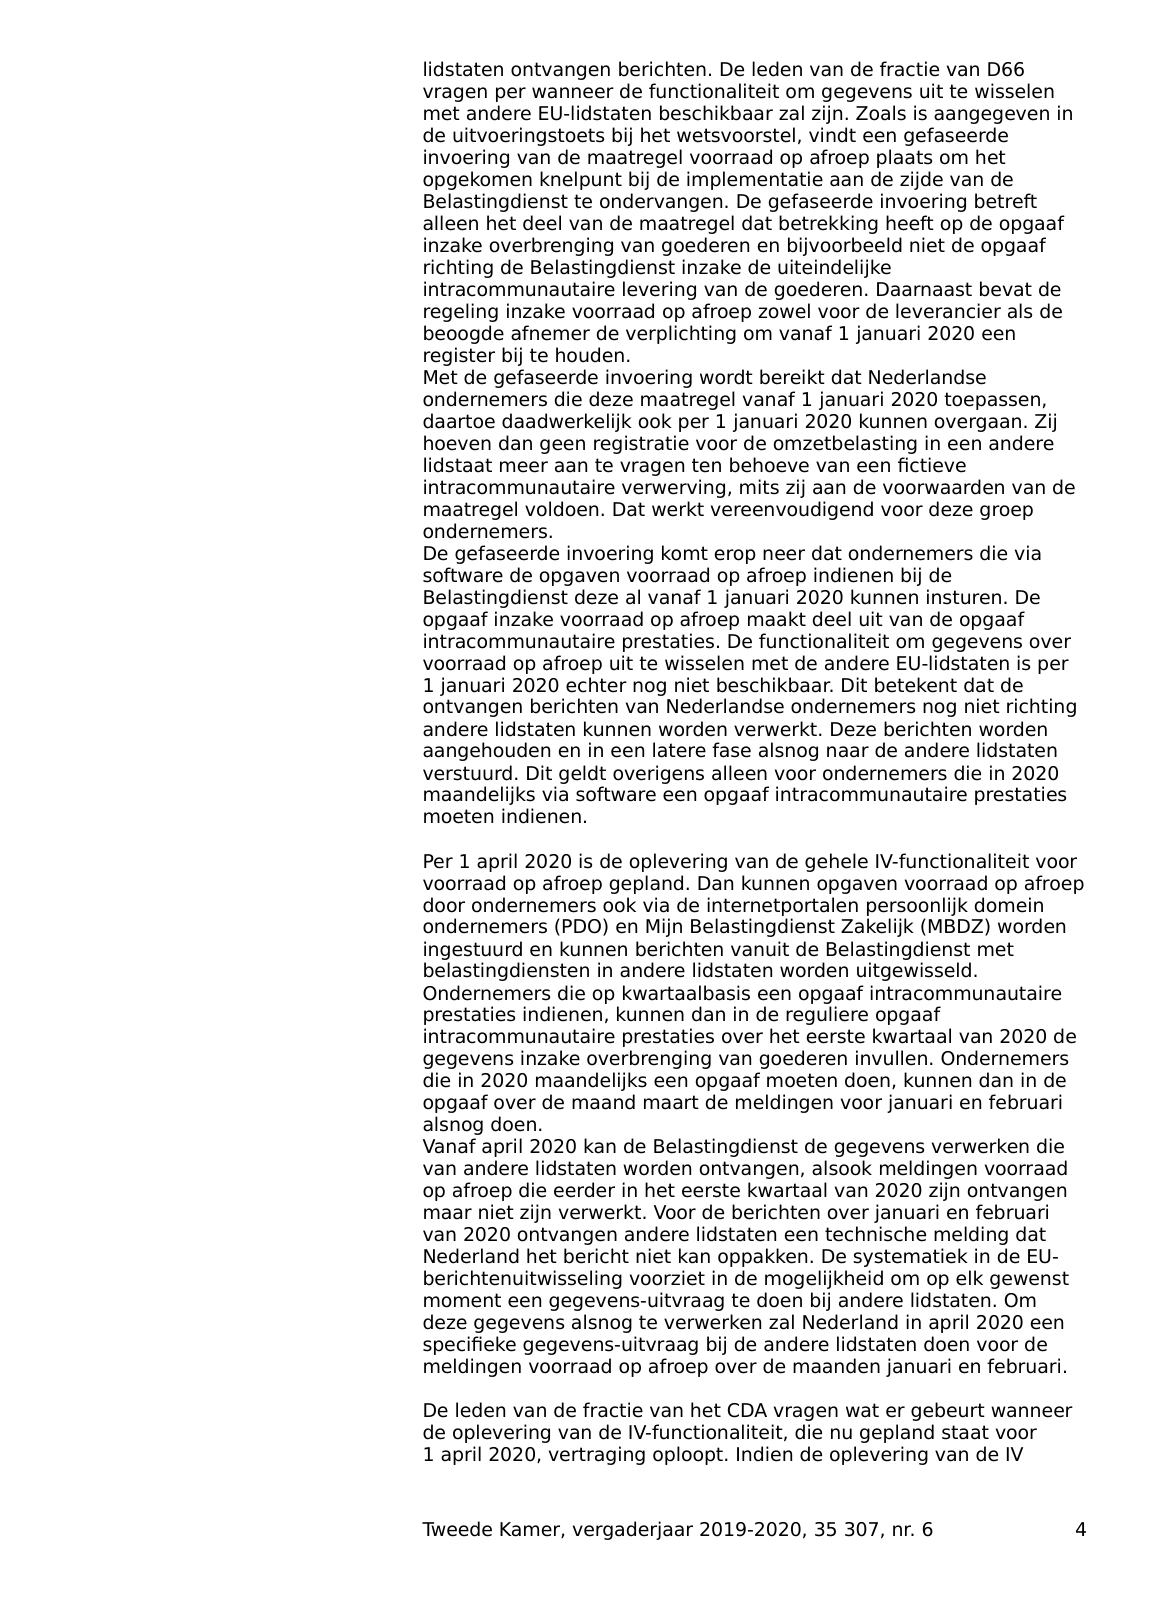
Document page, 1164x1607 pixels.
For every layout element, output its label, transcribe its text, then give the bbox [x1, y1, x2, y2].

text lidstaten ontvangen berichten. De leden van de fractie van D66 vragen per wanneer de functionaliteit om gegevens uit te wisselen met andere EU-lidstaten beschikbaar zal zijn. Zoals is aangegeven in de uitvoeringstoets bij het wetsvoorstel, vindt een gefaseerde invoering van de maatregel voorraad op afroep plaats om het opgekomen knelpunt bij de implementatie aan de zijde van de Belastingdienst te ondervangen. De gefaseerde invoering betreft alleen het deel van de maatregel dat betrekking heeft op de opgaaf inzake overbrenging van goederen en bijvoorbeeld niet de opgaaf richting de Belastingdienst inzake de uiteindelijke intracommunautaire levering van de goederen. Daarnaast bevat de regeling inzake voorraad op afroep zowel voor de leverancier als de beoogde afnemer de verplichting om vanaf 1 januari 2020 een register bij te houden. [422, 59, 1087, 367]
text Per 1 april 2020 is de oplevering van de gehele IV-functionaliteit voor voorraad op afroep gepland. Dan kunnen opgaven voorraad op afroep door ondernemers ook via de internetportalen persoonlijk domein ondernemers (PDO) en Mijn Belastingdienst Zakelijk (MBDZ) worden ingestuurd en kunnen berichten vanuit de Belastingdienst met belastingdiensten in andere lidstaten worden uitgewisseld. Ondernemers die op kwartaalbasis een opgaaf intracommunautaire prestaties indienen, kunnen dan in de reguliere opgaaf intracommunautaire prestaties over het eerste kwartaal van 2020 de gegevens inzake overbrenging van goederen invullen. Ondernemers die in 2020 maandelijks een opgaaf moeten doen, kunnen dan in de opgaaf over de maand maart de meldingen voor januari en februari alsnog doen. [422, 851, 1087, 1136]
text Vanaf april 2020 kan de Belastingdienst de gegevens verwerken die van andere lidstaten worden ontvangen, alsook meldingen voorraad op afroep die eerder in het eerste kwartaal van 2020 zijn ontvangen maar niet zijn verwerkt. Voor de berichten over januari en februari van 2020 ontvangen andere lidstaten een technische melding dat Nederland het bericht niet kan oppakken. De systematiek in de EU-berichtenuitwisseling voorziet in de mogelijkheid om op elk gewenst moment een gegevens-uitvraag te doen bij andere lidstaten. Om deze gegevens alsnog te verwerken zal Nederland in april 2020 een specifieke gegevens-uitvraag bij de andere lidstaten doen voor de meldingen voorraad op afroep over de maanden januari en februari. [422, 1136, 1087, 1378]
text De gefaseerde invoering komt erop neer dat ondernemers die via software de opgaven voorraad op afroep indienen bij de Belastingdienst deze al vanaf 1 januari 2020 kunnen insturen. De opgaaf inzake voorraad op afroep maakt deel uit van de opgaaf intracommunautaire prestaties. De functionaliteit om gegevens over voorraad op afroep uit te wisselen met de andere EU-lidstaten is per 1 januari 2020 echter nog niet beschikbaar. Dit betekent dat de ontvangen berichten van Nederlandse ondernemers nog niet richting andere lidstaten kunnen worden verwerkt. Deze berichten worden aangehouden en in een latere fase alsnog naar de andere lidstaten verstuurd. Dit geldt overigens alleen voor ondernemers die in 2020 maandelijks via software een opgaaf intracommunautaire prestaties moeten indienen. [422, 543, 1087, 828]
text De leden van de fractie van het CDA vragen wat er gebeurt wanneer de oplevering van de IV-functionaliteit, die nu gepland staat voor 1 april 2020, vertraging oploopt. Indien de oplevering van de IV [422, 1400, 1087, 1466]
text Met de gefaseerde invoering wordt bereikt dat Nederlandse ondernemers die deze maatregel vanaf 1 januari 2020 toepassen, daartoe daadwerkelijk ook per 1 januari 2020 kunnen overgaan. Zij hoeven dan geen registratie voor de omzetbelasting in een andere lidstaat meer aan te vragen ten behoeve van een fictieve intracommunautaire verwerving, mits zij aan de voorwaarden van de maatregel voldoen. Dat werkt vereenvoudigend voor deze groep ondernemers. [422, 367, 1087, 543]
